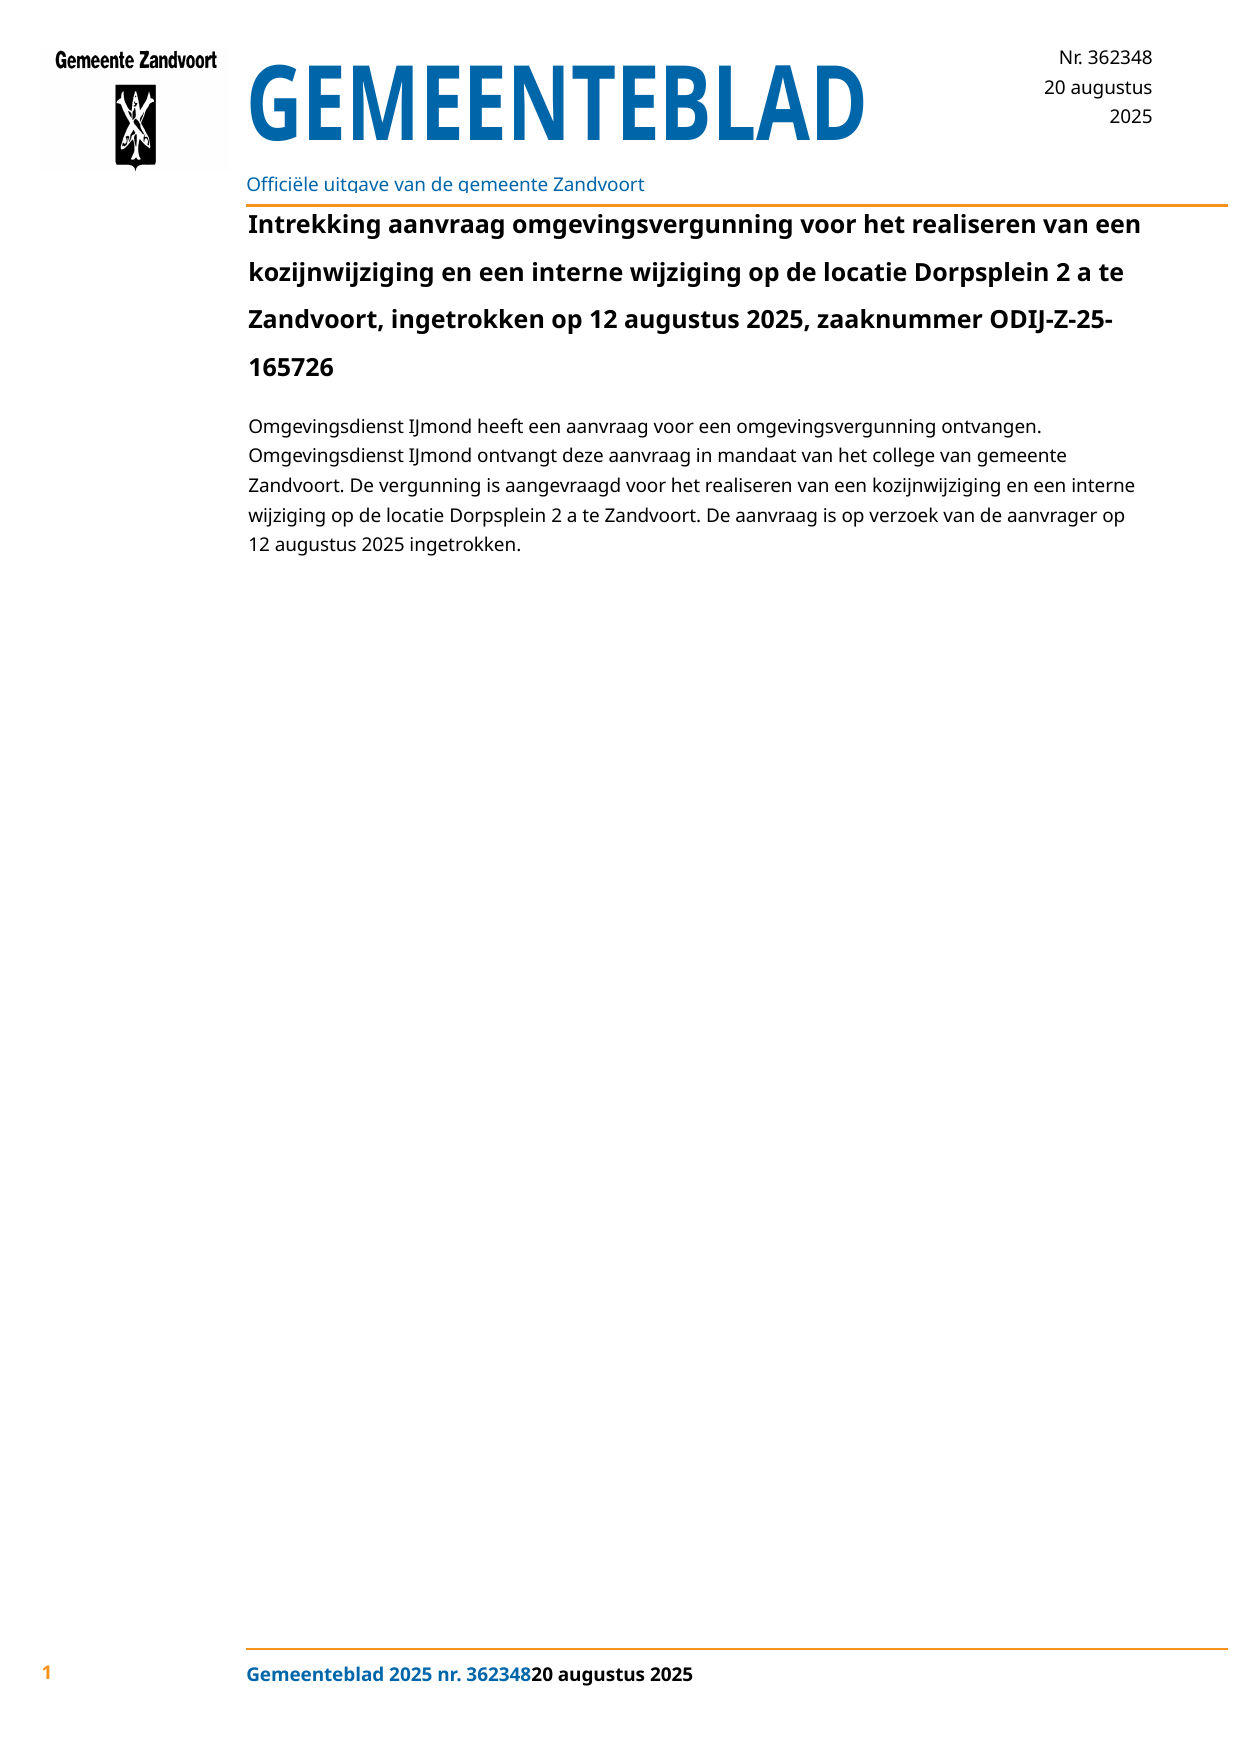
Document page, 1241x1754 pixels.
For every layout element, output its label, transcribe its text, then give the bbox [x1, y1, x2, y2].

picture [41, 47, 231, 172]
text Intrekking aanvraag omgevingsvergunning voor het realiseren van een kozijnwijziging en een interne wijziging op de locatie Dorpsplein 2 a te Zandvoort, ingetrokken op 12 augustus 2025, zaaknummer ODIJ-Z-25-165726 [248, 207, 1152, 384]
text Omgevingsdienst IJmond heeft een aanvraag voor een omgevingsvergunning ontvangen. Omgevingsdienst IJmond ontvangt deze aanvraag in mandaat van het college van gemeente Zandvoort. De vergunning is aangevraagd voor het realiseren van een kozijnwijziging en een interne wijziging op de locatie Dorpsplein 2 a te Zandvoort. De aanvraag is op verzoek van de aanvrager op 12 augustus 2025 ingetrokken. [248, 413, 1152, 557]
